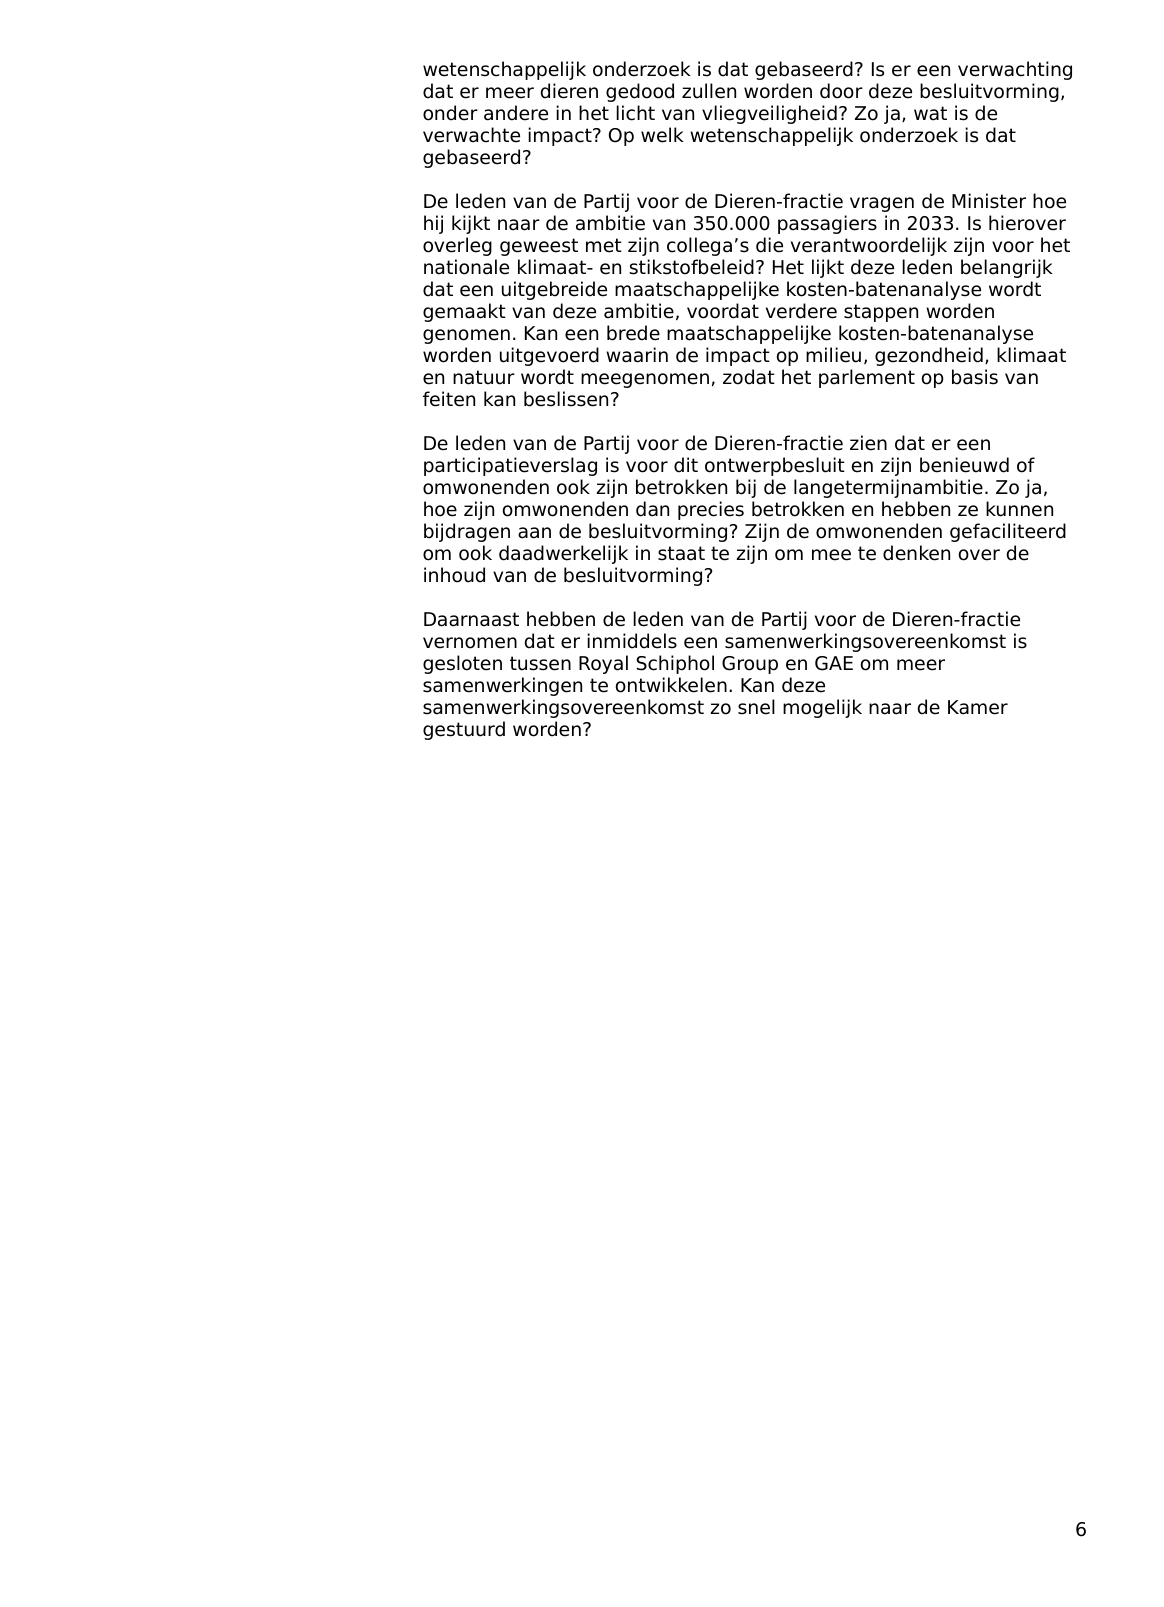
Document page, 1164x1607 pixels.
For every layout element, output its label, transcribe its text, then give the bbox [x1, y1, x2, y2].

text De leden van de Partij voor de Dieren-fractie vragen de Minister hoe hij kijkt naar de ambitie van 350.000 passagiers in 2033. Is hierover overleg geweest met zijn collega’s die verantwoordelijk zijn voor het nationale klimaat- en stikstofbeleid? Het lijkt deze leden belangrijk dat een uitgebreide maatschappelijke kosten-batenanalyse wordt gemaakt van deze ambitie, voordat verdere stappen worden genomen. Kan een brede maatschappelijke kosten-batenanalyse worden uitgevoerd waarin de impact op milieu, gezondheid, klimaat en natuur wordt meegenomen, zodat het parlement op basis van feiten kan beslissen? [422, 191, 1087, 411]
text De leden van de Partij voor de Dieren-fractie zien dat er een participatieverslag is voor dit ontwerpbesluit en zijn benieuwd of omwonenden ook zijn betrokken bij de langetermijnambitie. Zo ja, hoe zijn omwonenden dan precies betrokken en hebben ze kunnen bijdragen aan de besluitvorming? Zijn de omwonenden gefaciliteerd om ook daadwerkelijk in staat te zijn om mee te denken over de inhoud van de besluitvorming? [422, 433, 1087, 587]
text wetenschappelijk onderzoek is dat gebaseerd? Is er een verwachting dat er meer dieren gedood zullen worden door deze besluitvorming, onder andere in het licht van vliegveiligheid? Zo ja, wat is de verwachte impact? Op welk wetenschappelijk onderzoek is dat gebaseerd? [422, 59, 1087, 169]
text Daarnaast hebben de leden van de Partij voor de Dieren-fractie vernomen dat er inmiddels een samenwerkingsovereenkomst is gesloten tussen Royal Schiphol Group en GAE om meer samenwerkingen te ontwikkelen. Kan deze samenwerkingsovereenkomst zo snel mogelijk naar de Kamer gestuurd worden? [422, 609, 1087, 741]
